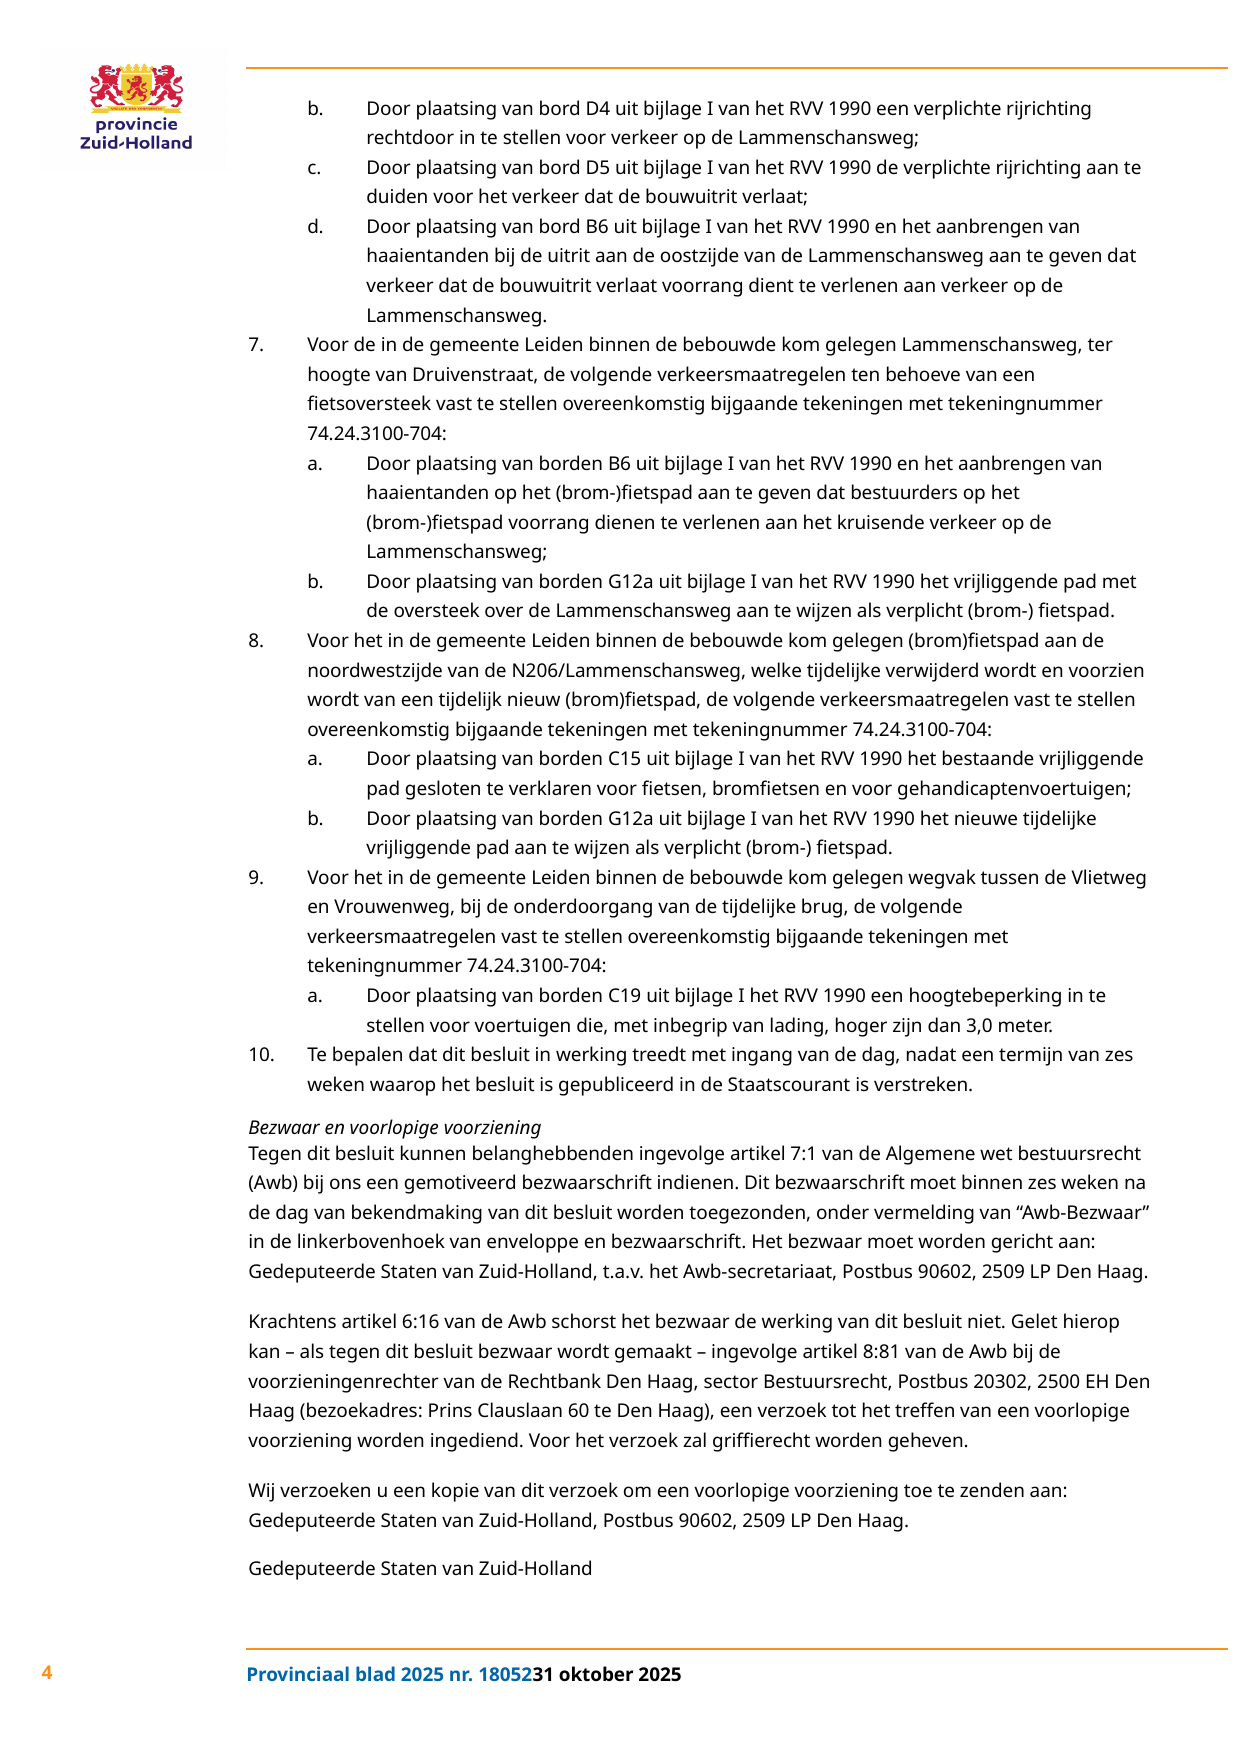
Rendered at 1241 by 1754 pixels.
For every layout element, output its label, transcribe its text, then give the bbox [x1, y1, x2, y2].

list Te bepalen dat dit besluit in werking treedt met ingang van de dag, nadat een termijn van zes weken waarop het besluit is gepubliceerd in de Staatscourant is verstreken. [248, 1041, 1152, 1097]
list Door plaatsing van bord D4 uit bijlage I van het RVV 1990 een verplichte rijrichting rechtdoor in te stellen voor verkeer op de Lammenschansweg; [307, 95, 1152, 150]
list Voor het in de gemeente Leiden binnen de bebouwde kom gelegen wegvak tussen de Vlietweg en Vrouwenweg, bij de onderdoorgang van de tijdelijke brug, de volgende verkeersmaatregelen vast te stellen overeenkomstig bijgaande tekeningen met tekeningnummer 74.24.3100-704: [248, 864, 1152, 978]
list Door plaatsing van borden C15 uit bijlage I van het RVV 1990 het bestaande vrijliggende pad gesloten te verklaren voor fietsen, bromfietsen en voor gehandicaptenvoertuigen; [307, 746, 1152, 801]
text Wij verzoeken u een kopie van dit verzoek om een voorlopige voorziening toe te zenden aan: Gedeputeerde Staten van Zuid-Holland, Postbus 90602, 2509 LP Den Haag. [248, 1477, 1152, 1533]
list Door plaatsing van borden C19 uit bijlage I het RVV 1990 een hoogtebeperking in te stellen voor voertuigen die, met inbegrip van lading, hoger zijn dan 3,0 meter. [307, 982, 1152, 1038]
text Krachtens artikel 6:16 van de Awb schorst het bezwaar de werking van dit besluit niet. Gelet hierop kan – als tegen dit besluit bezwaar wordt gemaakt – ingevolge artikel 8:81 van de Awb bij de voorzieningenrechter van de Rechtbank Den Haag, sector Bestuursrecht, Postbus 20302, 2500 EH Den Haag (bezoekadres: Prins Clauslaan 60 te Den Haag), een verzoek tot het treffen van een voorlopige voorziening worden ingediend. Voor het verzoek zal griffierecht worden geheven. [248, 1309, 1152, 1453]
list Door plaatsing van borden G12a uit bijlage I van het RVV 1990 het vrijliggende pad met de oversteek over de Lammenschansweg aan te wijzen als verplicht (brom-) fietspad. [307, 568, 1152, 623]
list Door plaatsing van borden B6 uit bijlage I van het RVV 1990 en het aanbrengen van haaientanden op het (brom-)fietspad aan te geven dat bestuurders op het (brom-)fietspad voorrang dienen te verlenen aan het kruisende verkeer op de Lammenschansweg; [307, 450, 1152, 564]
list Voor het in de gemeente Leiden binnen de bebouwde kom gelegen (brom)fietspad aan de noordwestzijde van de N206/Lammenschansweg, welke tijdelijke verwijderd wordt en voorzien wordt van een tijdelijk nieuw (brom)fietspad, de volgende verkeersmaatregelen vast te stellen overeenkomstig bijgaande tekeningen met tekeningnummer 74.24.3100-704: [248, 627, 1152, 742]
picture [41, 47, 231, 172]
text Tegen dit besluit kunnen belanghebbenden ingevolge artikel 7:1 van de Algemene wet bestuursrecht (Awb) bij ons een gemotiveerd bezwaarschrift indienen. Dit bezwaarschrift moet binnen zes weken na de dag van bekendmaking van dit besluit worden toegezonden, onder vermelding van “Awb-Bezwaar” in de linkerbovenhoek van enveloppe en bezwaarschrift. Het bezwaar moet worden gericht aan: Gedeputeerde Staten van Zuid-Holland, t.a.v. het Awb-secretariaat, Postbus 90602, 2509 LP Den Haag. [248, 1140, 1152, 1284]
text Bezwaar en voorlopige voorziening [248, 1114, 1152, 1140]
list Door plaatsing van borden G12a uit bijlage I van het RVV 1990 het nieuwe tijdelijke vrijliggende pad aan te wijzen als verplicht (brom-) fietspad. [307, 805, 1152, 860]
list Door plaatsing van bord B6 uit bijlage I van het RVV 1990 en het aanbrengen van haaientanden bij de uitrit aan de oostzijde van de Lammenschansweg aan te geven dat verkeer dat de bouwuitrit verlaat voorrang dient te verlenen aan verkeer op de Lammenschansweg. [307, 213, 1152, 328]
list Door plaatsing van bord D5 uit bijlage I van het RVV 1990 de verplichte rijrichting aan te duiden voor het verkeer dat de bouwuitrit verlaat; [307, 154, 1152, 209]
text Gedeputeerde Staten van Zuid-Holland [248, 1555, 1152, 1581]
list Voor de in de gemeente Leiden binnen de bebouwde kom gelegen Lammenschansweg, ter hoogte van Druivenstraat, de volgende verkeersmaatregelen ten behoeve van een fietsoversteek vast te stellen overeenkomstig bijgaande tekeningen met tekeningnummer 74.24.3100-704: [248, 331, 1152, 446]
